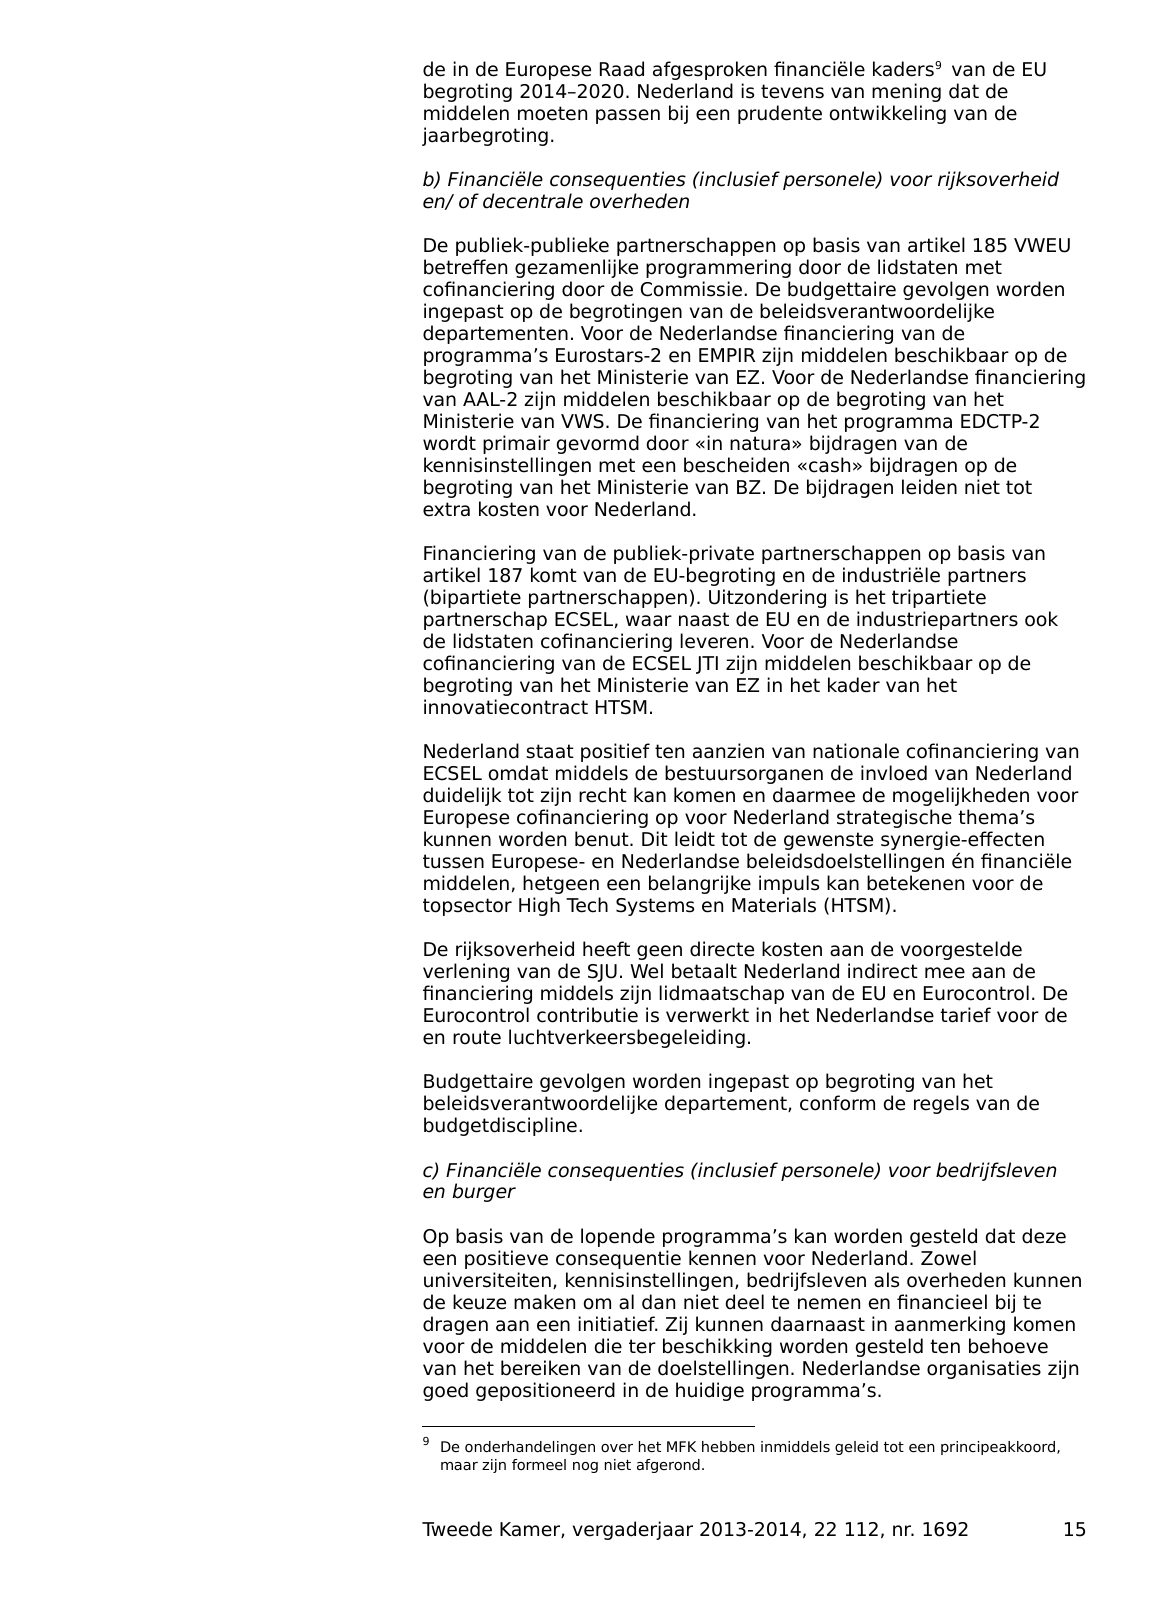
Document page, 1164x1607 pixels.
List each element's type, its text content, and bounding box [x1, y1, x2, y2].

text Nederland staat positief ten aanzien van nationale cofinanciering van ECSEL omdat middels de bestuursorganen de invloed van Nederland duidelijk tot zijn recht kan komen en daarmee de mogelijkheden voor Europese cofinanciering op voor Nederland strategische thema’s kunnen worden benut. Dit leidt tot de gewenste synergie-effecten tussen Europese- en Nederlandse beleidsdoelstellingen én financiële middelen, hetgeen een belangrijke impuls kan betekenen voor de topsector High Tech Systems en Materials (HTSM). [422, 741, 1087, 917]
text De publiek-publieke partnerschappen op basis van artikel 185 VWEU betreffen gezamenlijke programmering door de lidstaten met cofinanciering door de Commissie. De budgettaire gevolgen worden ingepast op de begrotingen van de beleidsverantwoordelijke departementen. Voor de Nederlandse financiering van de programma’s Eurostars-2 en EMPIR zijn middelen beschikbaar op de begroting van het Ministerie van EZ. Voor de Nederlandse financiering van AAL-2 zijn middelen beschikbaar op de begroting van het Ministerie van VWS. De financiering van het programma EDCTP-2 wordt primair gevormd door «in natura» bijdragen van de kennisinstellingen met een bescheiden «cash» bijdragen op de begroting van het Ministerie van BZ. De bijdragen leiden niet tot extra kosten voor Nederland. [422, 235, 1087, 521]
text De onderhandelingen over het MFK hebben inmiddels geleid tot een principeakkoord, maar zijn formeel nog niet afgerond. [422, 1435, 1087, 1474]
text Op basis van de lopende programma’s kan worden gesteld dat deze een positieve consequentie kennen voor Nederland. Zowel universiteiten, kennisinstellingen, bedrijfsleven als overheden kunnen de keuze maken om al dan niet deel te nemen en financieel bij te dragen aan een initiatief. Zij kunnen daarnaast in aanmerking komen voor de middelen die ter beschikking worden gesteld ten behoeve van het bereiken van de doelstellingen. Nederlandse organisaties zijn goed gepositioneerd in de huidige programma’s. [422, 1226, 1087, 1401]
subtitle b) Financiële consequenties (inclusief personele) voor rijksoverheid en/ of decentrale overheden [422, 169, 1087, 213]
subtitle c) Financiële consequenties (inclusief personele) voor bedrijfsleven en burger [422, 1159, 1087, 1203]
text de in de Europese Raad afgesproken financiële kaders van de EU begroting 2014–2020. Nederland is tevens van mening dat de middelen moeten passen bij een prudente ontwikkeling van de jaarbegroting. [422, 59, 1087, 147]
text Budgettaire gevolgen worden ingepast op begroting van het beleidsverantwoordelijke departement, conform de regels van de budgetdiscipline. [422, 1071, 1087, 1137]
text De rijksoverheid heeft geen directe kosten aan de voorgestelde verlening van de SJU. Wel betaalt Nederland indirect mee aan de financiering middels zijn lidmaatschap van de EU en Eurocontrol. De Eurocontrol contributie is verwerkt in het Nederlandse tarief voor de en route luchtverkeersbegeleiding. [422, 939, 1087, 1049]
text Financiering van de publiek-private partnerschappen op basis van artikel 187 komt van de EU-begroting en de industriële partners (bipartiete partnerschappen). Uitzondering is het tripartiete partnerschap ECSEL, waar naast de EU en de industriepartners ook de lidstaten cofinanciering leveren. Voor de Nederlandse cofinanciering van de ECSEL JTI zijn middelen beschikbaar op de begroting van het Ministerie van EZ in het kader van het innovatiecontract HTSM. [422, 543, 1087, 719]
